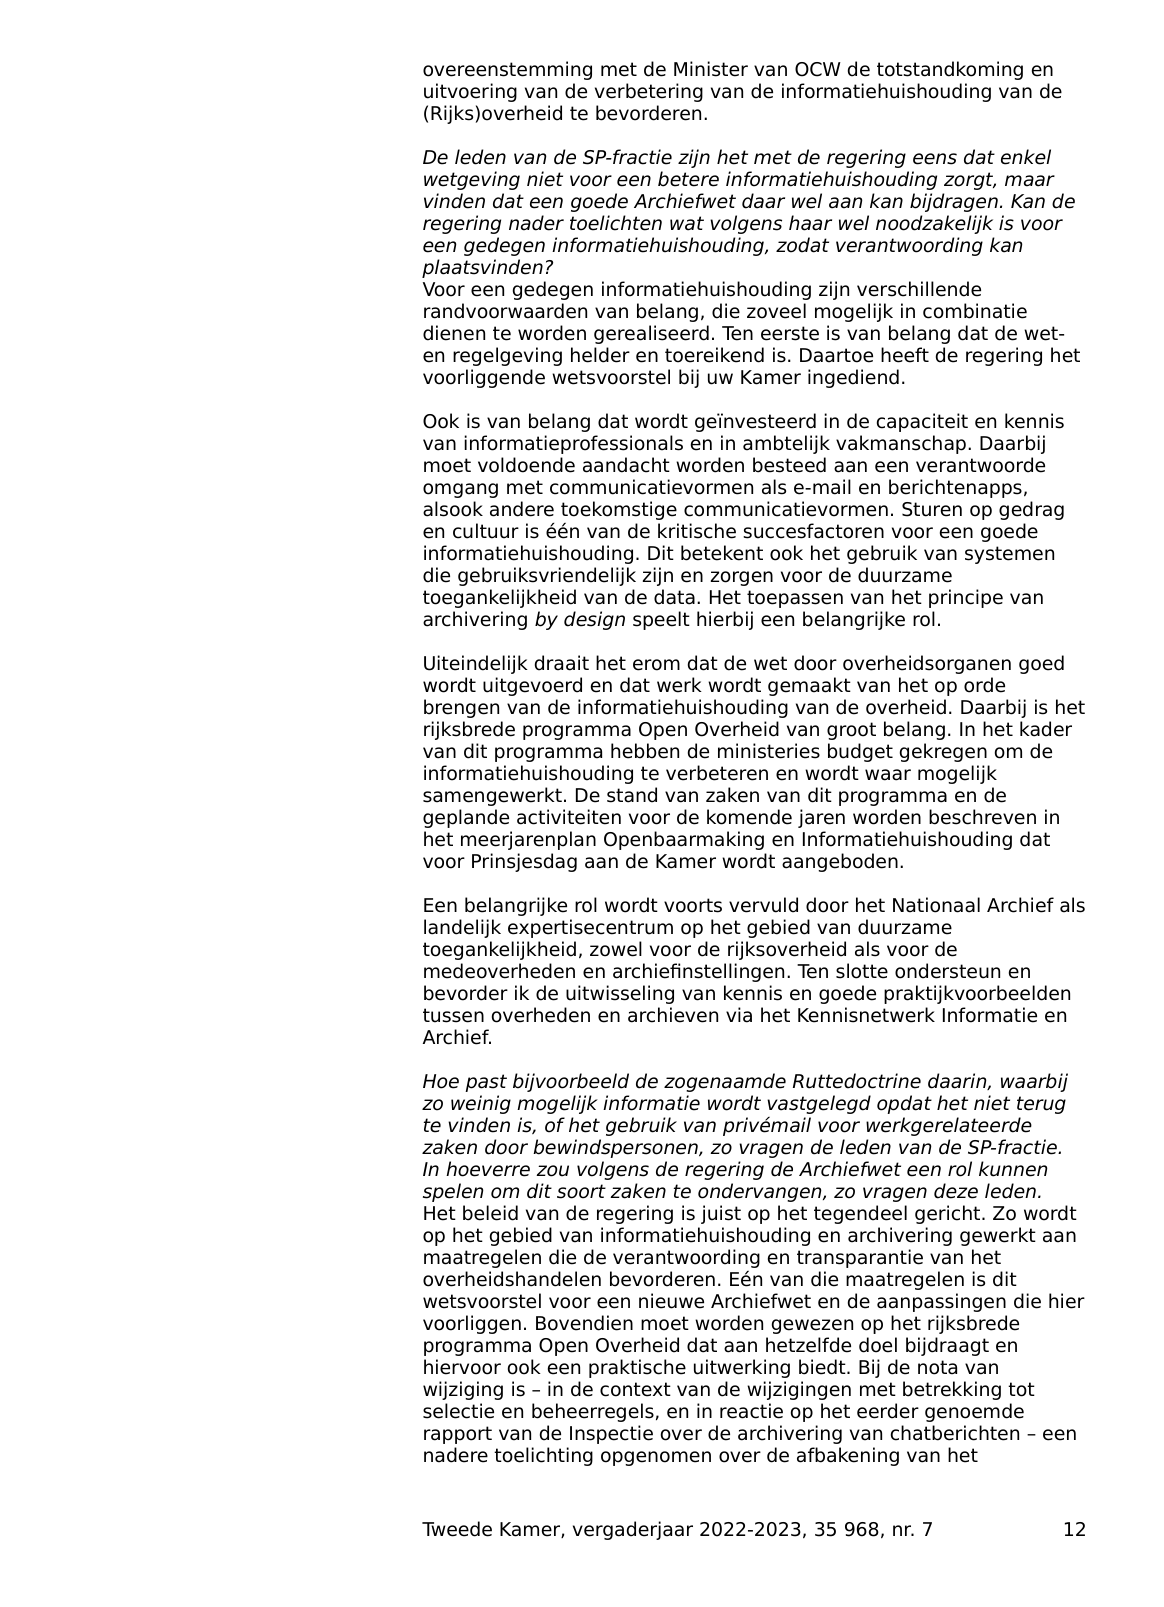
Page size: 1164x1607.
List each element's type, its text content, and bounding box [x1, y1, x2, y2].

text De leden van de SP-fractie zijn het met de regering eens dat enkel wetgeving niet voor een betere informatiehuishouding zorgt, maar vinden dat een goede Archiefwet daar wel aan kan bijdragen. Kan de regering nader toelichten wat volgens haar wel noodzakelijk is voor een gedegen informatiehuishouding, zodat verantwoording kan plaatsvinden? [422, 147, 1087, 279]
text Ook is van belang dat wordt geïnvesteerd in de capaciteit en kennis van informatieprofessionals en in ambtelijk vakmanschap. Daarbij moet voldoende aandacht worden besteed aan een verantwoorde omgang met communicatievormen als e-mail en berichtenapps, alsook andere toekomstige communicatievormen. Sturen op gedrag en cultuur is één van de kritische succesfactoren voor een goede informatiehuishouding. Dit betekent ook het gebruik van systemen die gebruiksvriendelijk zijn en zorgen voor de duurzame toegankelijkheid van de data. Het toepassen van het principe van archivering by design speelt hierbij een belangrijke rol. [422, 411, 1087, 631]
text Voor een gedegen informatiehuishouding zijn verschillende randvoorwaarden van belang, die zoveel mogelijk in combinatie dienen te worden gerealiseerd. Ten eerste is van belang dat de wet- en regelgeving helder en toereikend is. Daartoe heeft de regering het voorliggende wetsvoorstel bij uw Kamer ingediend. [422, 279, 1087, 389]
text Een belangrijke rol wordt voorts vervuld door het Nationaal Archief als landelijk expertisecentrum op het gebied van duurzame toegankelijkheid, zowel voor de rijksoverheid als voor de medeoverheden en archiefinstellingen. Ten slotte ondersteun en bevorder ik de uitwisseling van kennis en goede praktijkvoorbeelden tussen overheden en archieven via het Kennisnetwerk Informatie en Archief. [422, 895, 1087, 1049]
text Het beleid van de regering is juist op het tegendeel gericht. Zo wordt op het gebied van informatiehuishouding en archivering gewerkt aan maatregelen die de verantwoording en transparantie van het overheidshandelen bevorderen. Eén van die maatregelen is dit wetsvoorstel voor een nieuwe Archiefwet en de aanpassingen die hier voorliggen. Bovendien moet worden gewezen op het rijksbrede programma Open Overheid dat aan hetzelfde doel bijdraagt en hiervoor ook een praktische uitwerking biedt. Bij de nota van wijziging is – in de context van de wijzigingen met betrekking tot selectie en beheerregels, en in reactie op het eerder genoemde rapport van de Inspectie over de archivering van chatberichten – een nadere toelichting opgenomen over de afbakening van het [422, 1203, 1087, 1467]
text overeenstemming met de Minister van OCW de totstandkoming en uitvoering van de verbetering van de informatiehuishouding van de (Rijks)overheid te bevorderen. [422, 59, 1087, 125]
text Uiteindelijk draait het erom dat de wet door overheidsorganen goed wordt uitgevoerd en dat werk wordt gemaakt van het op orde brengen van de informatiehuishouding van de overheid. Daarbij is het rijksbrede programma Open Overheid van groot belang. In het kader van dit programma hebben de ministeries budget gekregen om de informatiehuishouding te verbeteren en wordt waar mogelijk samengewerkt. De stand van zaken van dit programma en de geplande activiteiten voor de komende jaren worden beschreven in het meerjarenplan Openbaarmaking en Informatiehuishouding dat voor Prinsjesdag aan de Kamer wordt aangeboden. [422, 653, 1087, 873]
text Hoe past bijvoorbeeld de zogenaamde Ruttedoctrine daarin, waarbij zo weinig mogelijk informatie wordt vastgelegd opdat het niet terug te vinden is, of het gebruik van privémail voor werkgerelateerde zaken door bewindspersonen, zo vragen de leden van de SP-fractie. In hoeverre zou volgens de regering de Archiefwet een rol kunnen spelen om dit soort zaken te ondervangen, zo vragen deze leden. [422, 1071, 1087, 1203]
